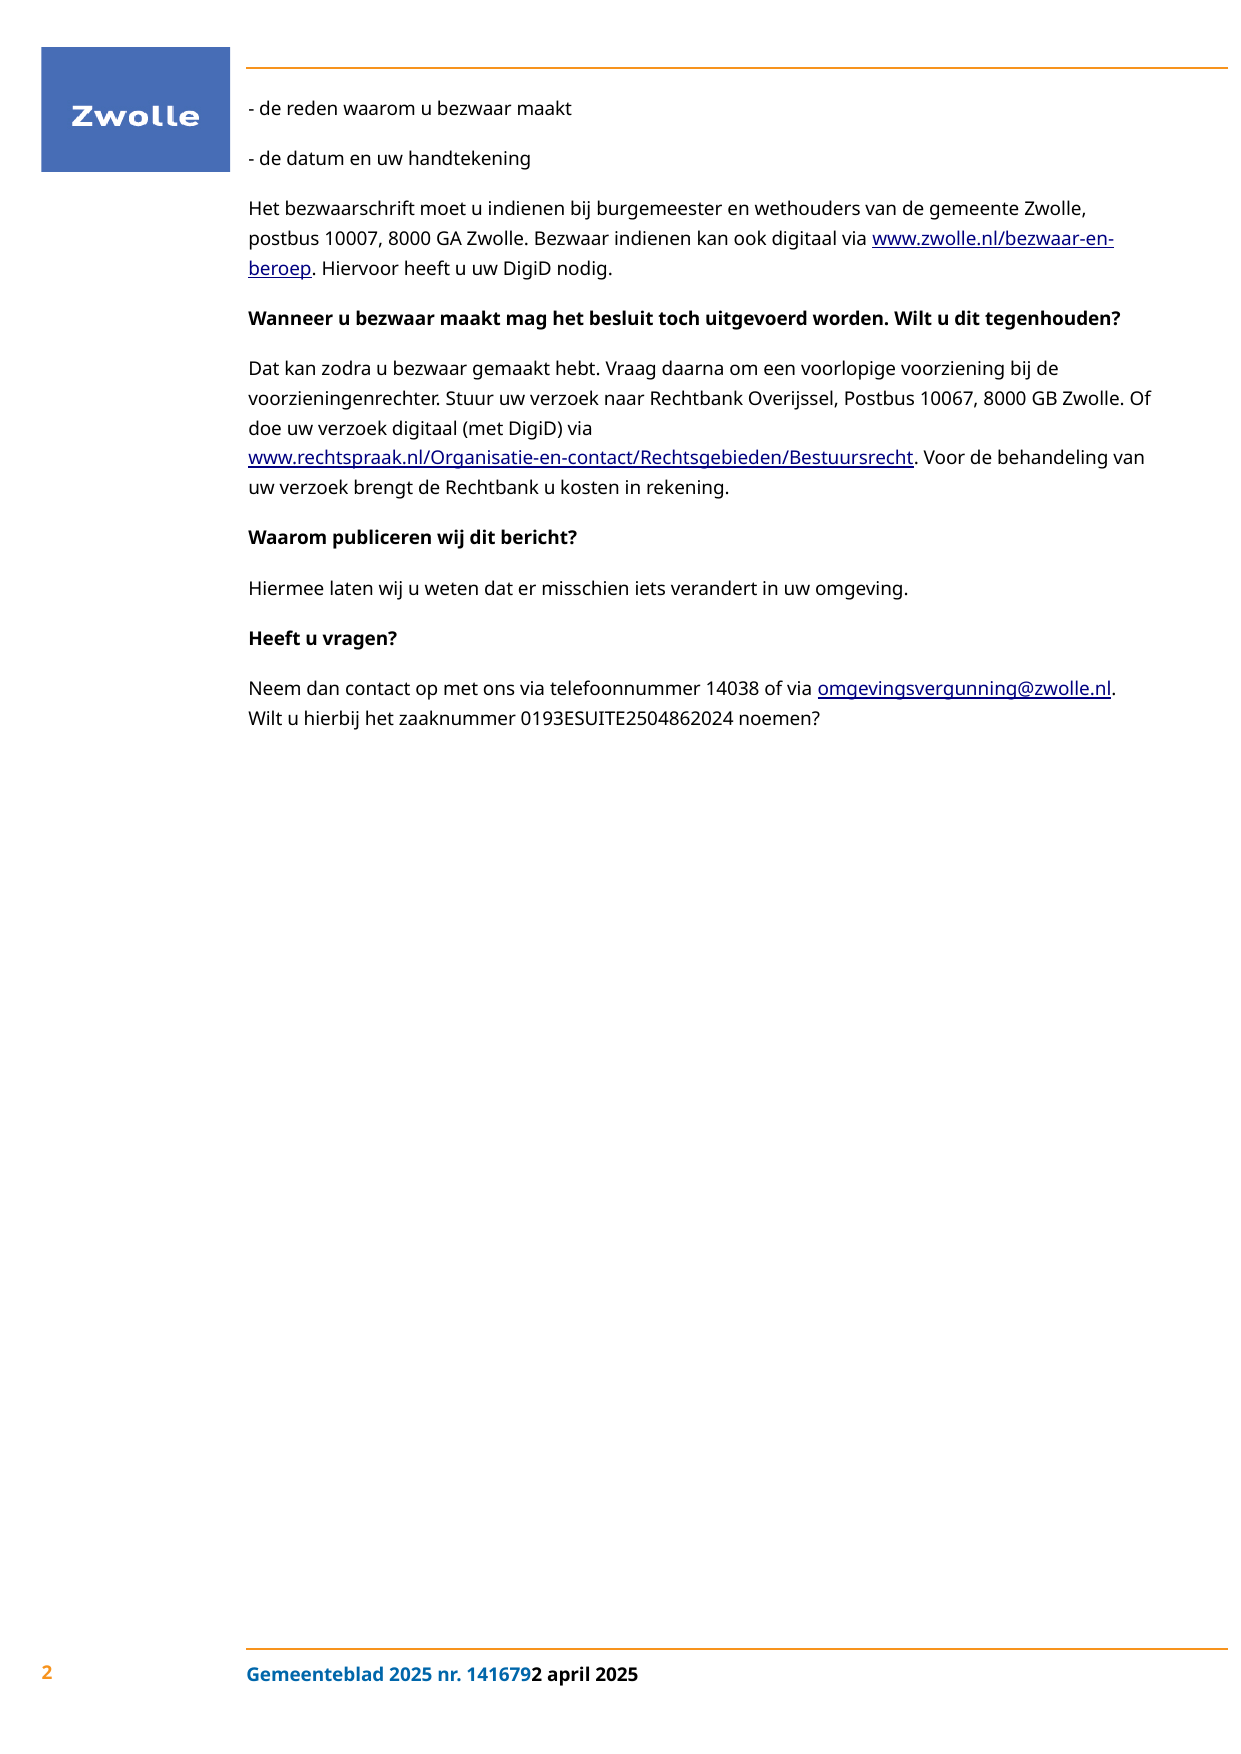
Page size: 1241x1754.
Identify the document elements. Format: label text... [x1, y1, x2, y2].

text Neem dan contact op met ons via telefoonnummer 14038 of via omgevingsvergunning@zwolle.nl. Wilt u hierbij het zaaknummer 0193ESUITE2504862024 noemen? [248, 676, 1152, 731]
text Hiermee laten wij u weten dat er misschien iets verandert in uw omgeving. [248, 575, 1152, 601]
text - de reden waarom u bezwaar maakt [248, 95, 1152, 121]
picture [41, 47, 231, 172]
text Waarom publiceren wij dit bericht? [248, 524, 1152, 550]
text Dat kan zodra u bezwaar gemaakt hebt. Vraag daarna om een voorlopige voorziening bij de voorzieningenrechter. Stuur uw verzoek naar Rechtbank Overijssel, Postbus 10067, 8000 GB Zwolle. Of doe uw verzoek digitaal (met DigiD) via www.rechtspraak.nl/Organisatie-en-contact/Rechtsgebieden/Bestuursrecht. Voor de behandeling van uw verzoek brengt de Rechtbank u kosten in rekening. [248, 356, 1152, 500]
text Het bezwaarschrift moet u indienen bij burgemeester en wethouders van de gemeente Zwolle, postbus 10007, 8000 GA Zwolle. Bezwaar indienen kan ook digitaal via www.zwolle.nl/bezwaar-en-beroep. Hiervoor heeft u uw DigiD nodig. [248, 196, 1152, 281]
text Heeft u vragen? [248, 625, 1152, 651]
text - de datum en uw handtekening [248, 145, 1152, 171]
text Wanneer u bezwaar maakt mag het besluit toch uitgevoerd worden. Wilt u dit tegenhouden? [248, 305, 1152, 331]
